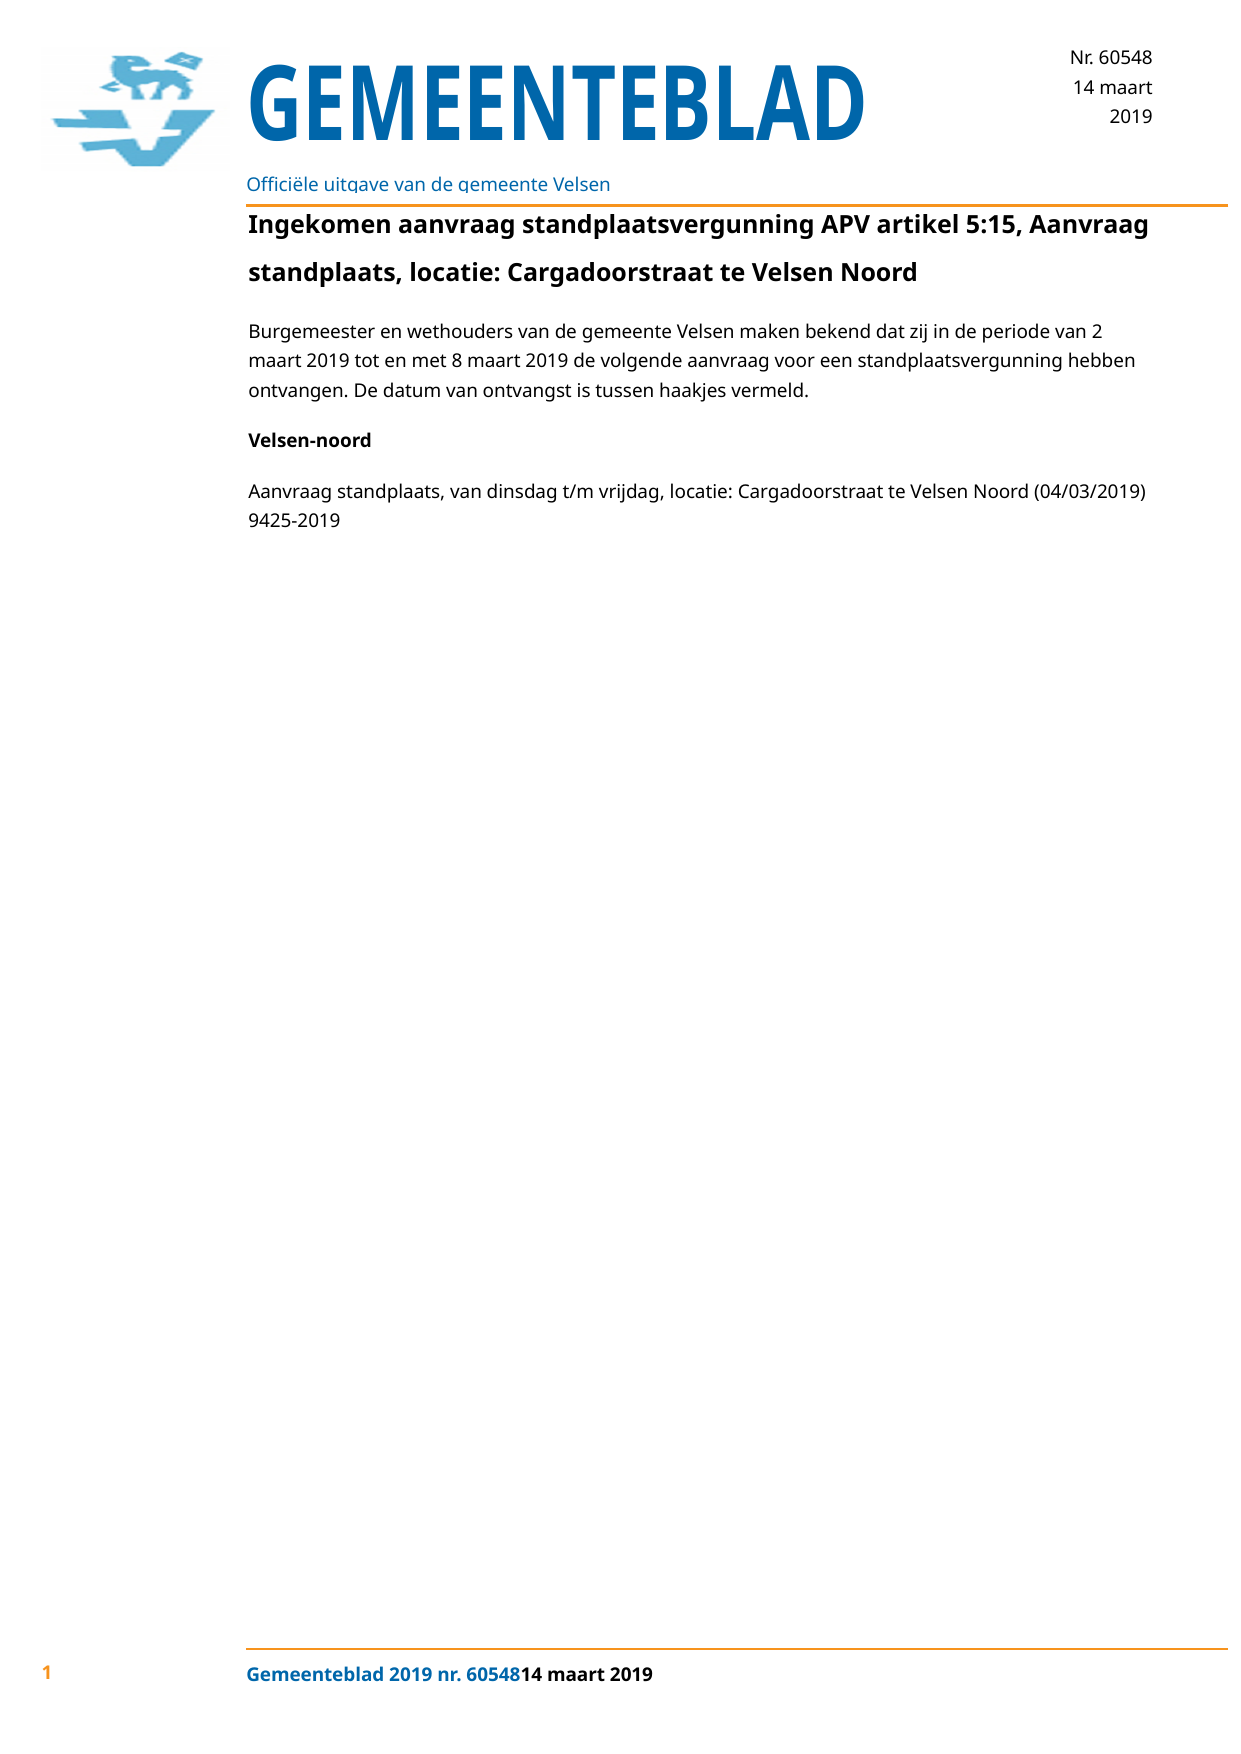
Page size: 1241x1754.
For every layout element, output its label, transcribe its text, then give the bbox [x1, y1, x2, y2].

picture [41, 47, 231, 172]
text Aanvraag standplaats, van dinsdag t/m vrijdag, locatie: Cargadoorstraat te Velsen Noord (04/03/2019) 9425-2019 [248, 478, 1152, 533]
text Burgemeester en wethouders van de gemeente Velsen maken bekend dat zij in de periode van 2 maart 2019 tot en met 8 maart 2019 de volgende aanvraag voor een standplaatsvergunning hebben ontvangen. De datum van ontvangst is tussen haakjes vermeld. [248, 318, 1152, 403]
text Velsen-noord [248, 427, 1152, 453]
text Ingekomen aanvraag standplaatsvergunning APV artikel 5:15, Aanvraag standplaats, locatie: Cargadoorstraat te Velsen Noord [248, 207, 1152, 288]
